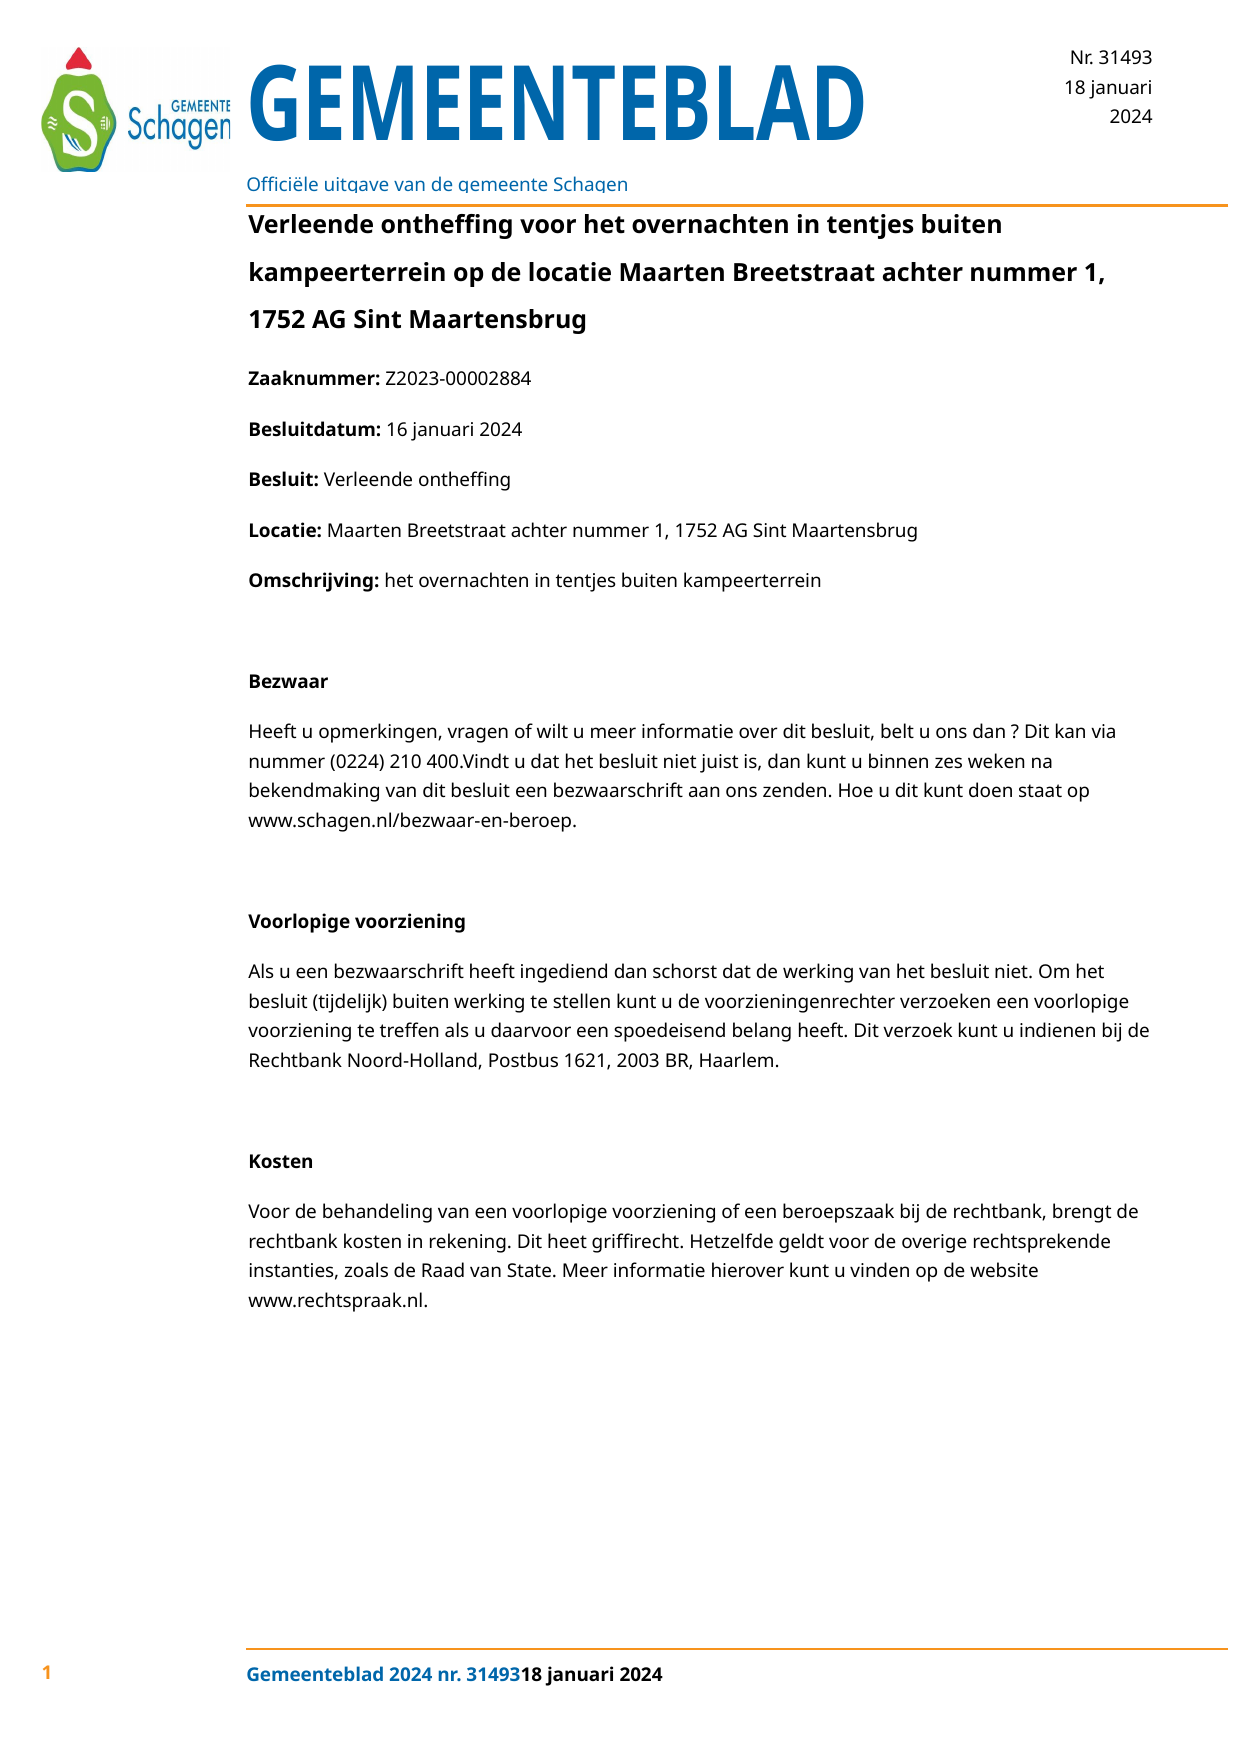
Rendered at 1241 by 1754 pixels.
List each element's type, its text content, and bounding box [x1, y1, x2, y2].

text Verleende ontheffing voor het overnachten in tentjes buiten kampeerterrein op de locatie Maarten Breetstraat achter nummer 1, 1752 AG Sint Maartensbrug [248, 207, 1152, 336]
text Bezwaar [248, 668, 1152, 694]
text Voorlopige voorziening [248, 908, 1152, 934]
text Besluitdatum: 16 januari 2024 [248, 416, 1152, 442]
text Kosten [248, 1148, 1152, 1174]
text Besluit: Verleende ontheffing [248, 466, 1152, 492]
text Voor de behandeling van een voorlopige voorziening of een beroepszaak bij de rechtbank, brengt de rechtbank kosten in rekening. Dit heet griffirecht. Hetzelfde geldt voor de overige rechtsprekende instanties, zoals de Raad van State. Meer informatie hierover kunt u vinden op de website www.rechtspraak.nl. [248, 1198, 1152, 1313]
text Als u een bezwaarschrift heeft ingediend dan schorst dat de werking van het besluit niet. Om het besluit (tijdelijk) buiten werking te stellen kunt u de voorzieningenrechter verzoeken een voorlopige voorziening te treffen als u daarvoor een spoedeisend belang heeft. Dit verzoek kunt u indienen bij de Rechtbank Noord-Holland, Postbus 1621, 2003 BR, Haarlem. [248, 958, 1152, 1073]
text Locatie: Maarten Breetstraat achter nummer 1, 1752 AG Sint Maartensbrug [248, 517, 1152, 542]
text Zaaknummer: Z2023-00002884 [248, 366, 1152, 391]
text Heeft u opmerkingen, vragen of wilt u meer informatie over dit besluit, belt u ons dan ? Dit kan via nummer (0224) 210 400.Vindt u dat het besluit niet juist is, dan kunt u binnen zes weken na bekendmaking van dit besluit een bezwaarschrift aan ons zenden. Hoe u dit kunt doen staat op www.schagen.nl/bezwaar-en-beroep. [248, 718, 1152, 833]
picture [41, 47, 231, 172]
text Omschrijving: het overnachten in tentjes buiten kampeerterrein [248, 567, 1152, 593]
